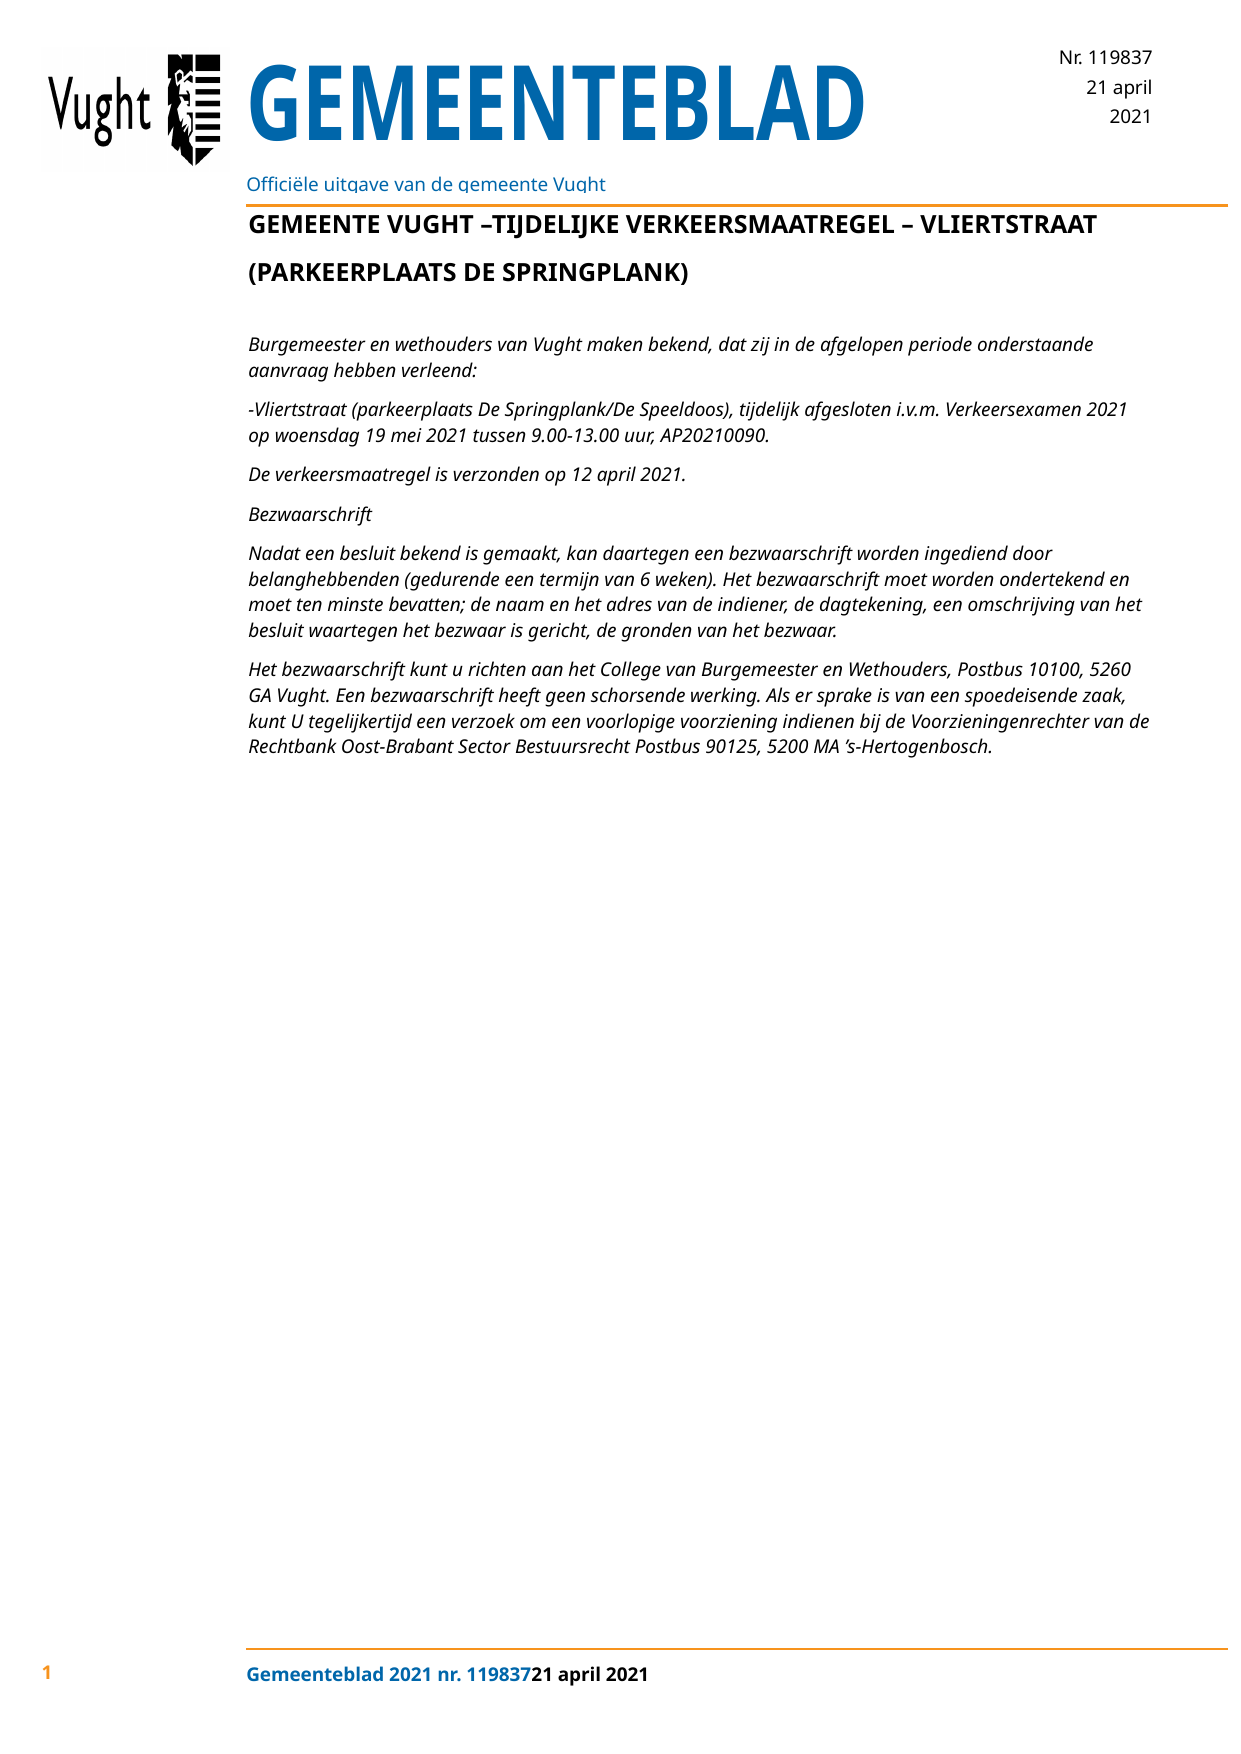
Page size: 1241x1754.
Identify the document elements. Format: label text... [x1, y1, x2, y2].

text De verkeersmaatregel is verzonden op 12 april 2021. [248, 461, 1152, 487]
text Bezwaarschrift [248, 501, 1152, 526]
text -Vliertstraat (parkeerplaats De Springplank/De Speeldoos), tijdelijk afgesloten i.v.m. Verkeersexamen 2021 op woensdag 19 mei 2021 tussen 9.00-13.00 uur, AP20210090. [248, 396, 1152, 448]
text Het bezwaarschrift kunt u richten aan het College van Burgemeester en Wethouders, Postbus 10100, 5260 GA Vught. Een bezwaarschrift heeft geen schorsende werking. Als er sprake is van een spoedeisende zaak, kunt U tegelijkertijd een verzoek om een voorlopige voorziening indienen bij de Voorzieningenrechter van de Rechtbank Oost-Brabant Sector Bestuursrecht Postbus 90125, 5200 MA ’s-Hertogenbosch. [248, 656, 1152, 759]
text GEMEENTE VUGHT –TIJDELIJKE VERKEERSMAATREGEL – VLIERTSTRAAT (PARKEERPLAATS DE SPRINGPLANK) [248, 207, 1152, 288]
picture [41, 47, 231, 172]
text Burgemeester en wethouders van Vught maken bekend, dat zij in de afgelopen periode onderstaande aanvraag hebben verleend: [248, 331, 1152, 383]
text Nadat een besluit bekend is gemaakt, kan daartegen een bezwaarschrift worden ingediend door belanghebbenden (gedurende een termijn van 6 weken). Het bezwaarschrift moet worden ondertekend en moet ten minste bevatten; de naam en het adres van de indiener, de dagtekening, een omschrijving van het besluit waartegen het bezwaar is gericht, de gronden van het bezwaar. [248, 540, 1152, 643]
